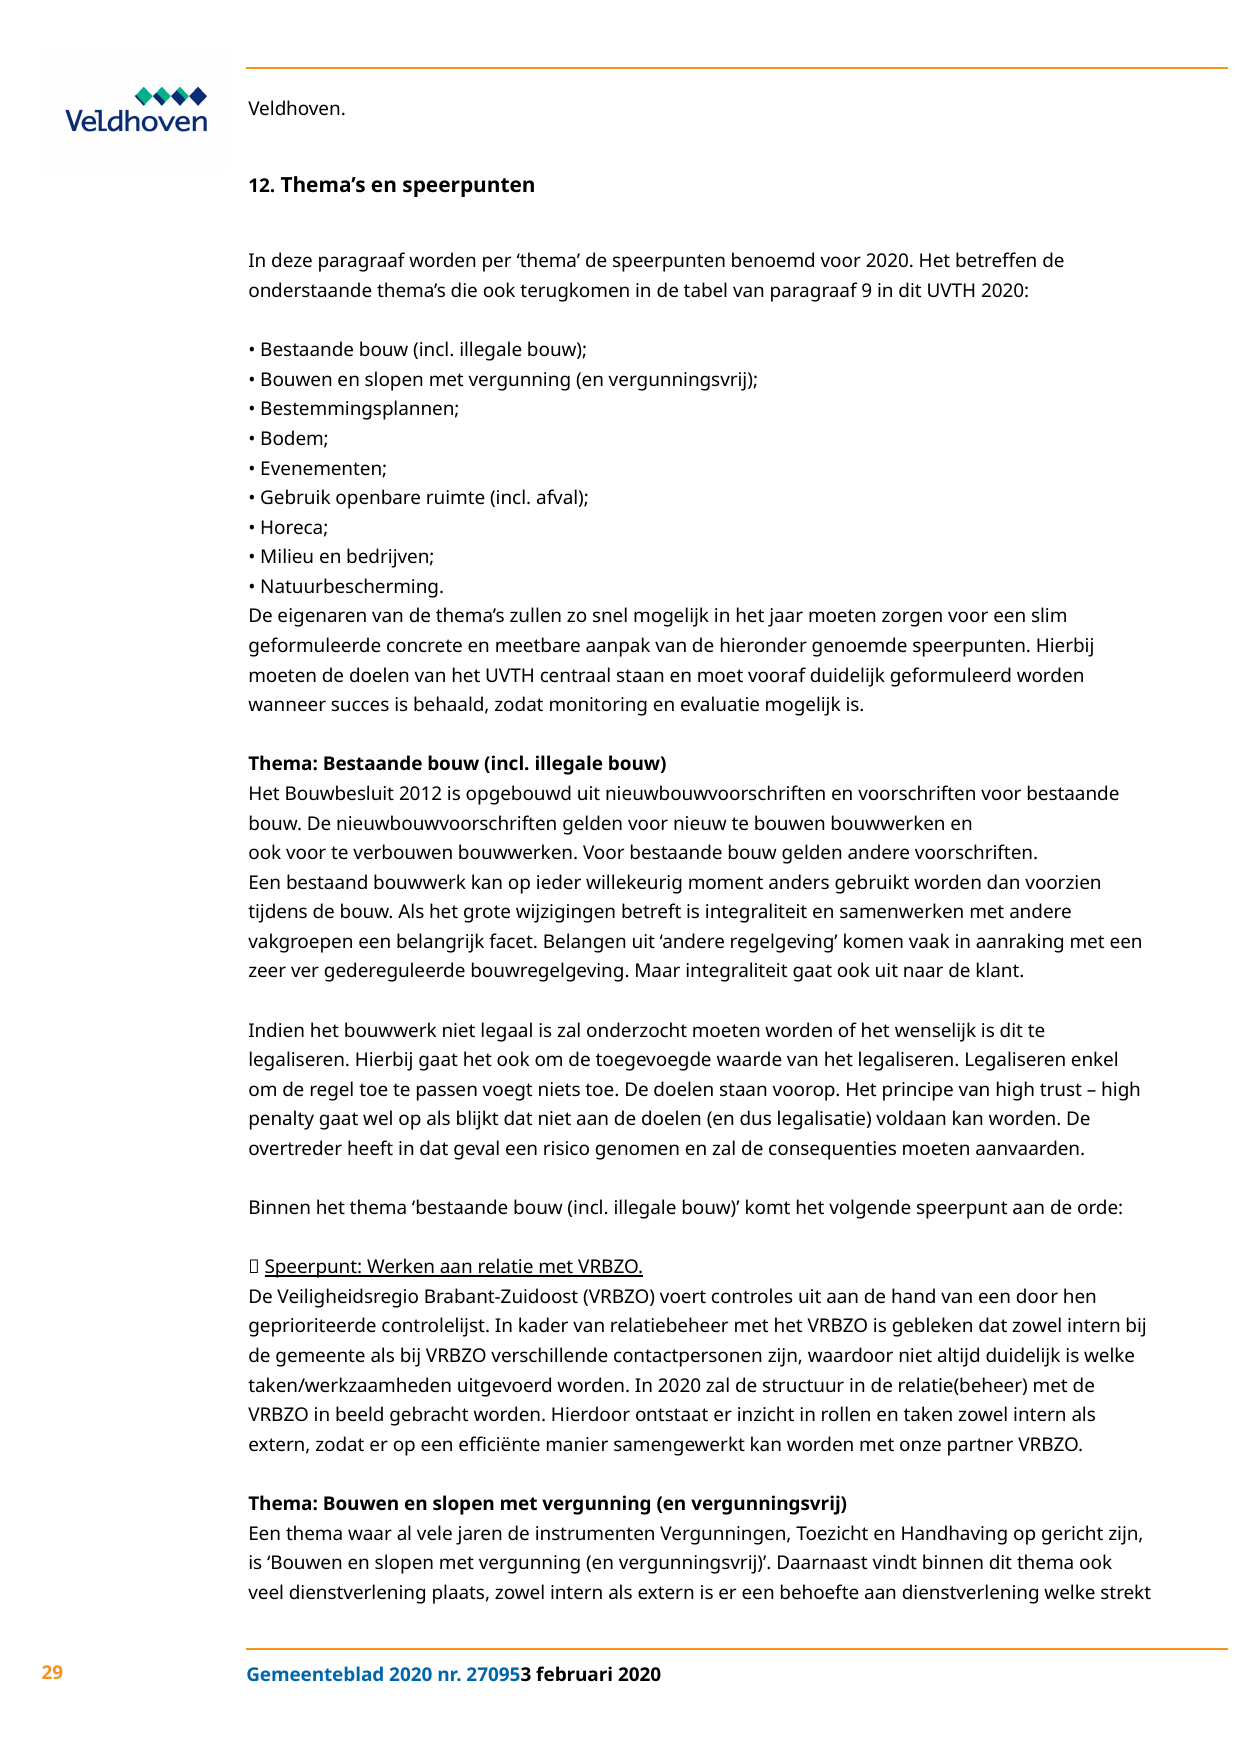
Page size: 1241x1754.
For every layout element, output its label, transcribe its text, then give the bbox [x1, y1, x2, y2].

text Thema: Bouwen en slopen met vergunning (en vergunningsvrij) [248, 1490, 1152, 1516]
text Het Bouwbesluit 2012 is opgebouwd uit nieuwbouwvoorschriften en voorschriften voor bestaande bouw. De nieuwbouwvoorschriften gelden voor nieuw te bouwen bouwwerken en [248, 780, 1152, 836]
text Een thema waar al vele jaren de instrumenten Vergunningen, Toezicht en Handhaving op gericht zijn, is ‘Bouwen en slopen met vergunning (en vergunningsvrij)’. Daarnaast vindt binnen dit thema ook veel dienstverlening plaats, zowel intern als extern is er een behoefte aan dienstverlening welke strekt [248, 1520, 1152, 1605]
text De Veiligheidsregio Brabant-Zuidoost (VRBZO) voert controles uit aan de hand van een door hen geprioriteerde controlelijst. In kader van relatiebeheer met het VRBZO is gebleken dat zowel intern bij de gemeente als bij VRBZO verschillende contactpersonen zijn, waardoor niet altijd duidelijk is welke taken/werkzaamheden uitgevoerd worden. In 2020 zal de structuur in de relatie(beheer) met de VRBZO in beeld gebracht worden. Hierdoor ontstaat er inzicht in rollen en taken zowel intern als extern, zodat er op een efficiënte manier samengewerkt kan worden met onze partner VRBZO. [248, 1283, 1152, 1457]
text  Speerpunt: Werken aan relatie met VRBZO. [248, 1253, 1152, 1279]
text • Bodem; [248, 425, 1152, 451]
text 12. Thema’s en speerpunten [248, 170, 1152, 198]
text ook voor te verbouwen bouwwerken. Voor bestaande bouw gelden andere voorschriften. [248, 839, 1152, 865]
text Veldhoven. [248, 95, 1152, 121]
text • Horeca; [248, 514, 1152, 540]
text • Bestemmingsplannen; [248, 396, 1152, 421]
text • Milieu en bedrijven; [248, 543, 1152, 569]
text • Natuurbescherming. [248, 573, 1152, 599]
text Binnen het thema ‘bestaande bouw (incl. illegale bouw)’ komt het volgende speerpunt aan de orde: [248, 1194, 1152, 1220]
text • Bestaande bouw (incl. illegale bouw); [248, 336, 1152, 362]
text Een bestaand bouwwerk kan op ieder willekeurig moment anders gebruikt worden dan voorzien tijdens de bouw. Als het grote wijzigingen betreft is integraliteit en samenwerken met andere vakgroepen een belangrijk facet. Belangen uit ‘andere regelgeving’ komen vaak in aanraking met een zeer ver gedereguleerde bouwregelgeving. Maar integraliteit gaat ook uit naar de klant. [248, 869, 1152, 983]
text • Evenementen; [248, 455, 1152, 481]
text In deze paragraaf worden per ‘thema’ de speerpunten benoemd voor 2020. Het betreffen de onderstaande thema’s die ook terugkomen in de tabel van paragraaf 9 in dit UVTH 2020: [248, 248, 1152, 303]
text De eigenaren van de thema’s zullen zo snel mogelijk in het jaar moeten zorgen voor een slim geformuleerde concrete en meetbare aanpak van de hieronder genoemde speerpunten. Hierbij moeten de doelen van het UVTH centraal staan en moet vooraf duidelijk geformuleerd worden wanneer succes is behaald, zodat monitoring en evaluatie mogelijk is. [248, 603, 1152, 717]
text Indien het bouwwerk niet legaal is zal onderzocht moeten worden of het wenselijk is dit te legaliseren. Hierbij gaat het ook om de toegevoegde waarde van het legaliseren. Legaliseren enkel om de regel toe te passen voegt niets toe. De doelen staan voorop. Het principe van high trust – high penalty gaat wel op als blijkt dat niet aan de doelen (en dus legalisatie) voldaan kan worden. De overtreder heeft in dat geval een risico genomen en zal de consequenties moeten aanvaarden. [248, 1017, 1152, 1161]
picture [41, 47, 231, 172]
text • Bouwen en slopen met vergunning (en vergunningsvrij); [248, 366, 1152, 392]
text Thema: Bestaande bouw (incl. illegale bouw) [248, 751, 1152, 776]
text • Gebruik openbare ruimte (incl. afval); [248, 484, 1152, 510]
